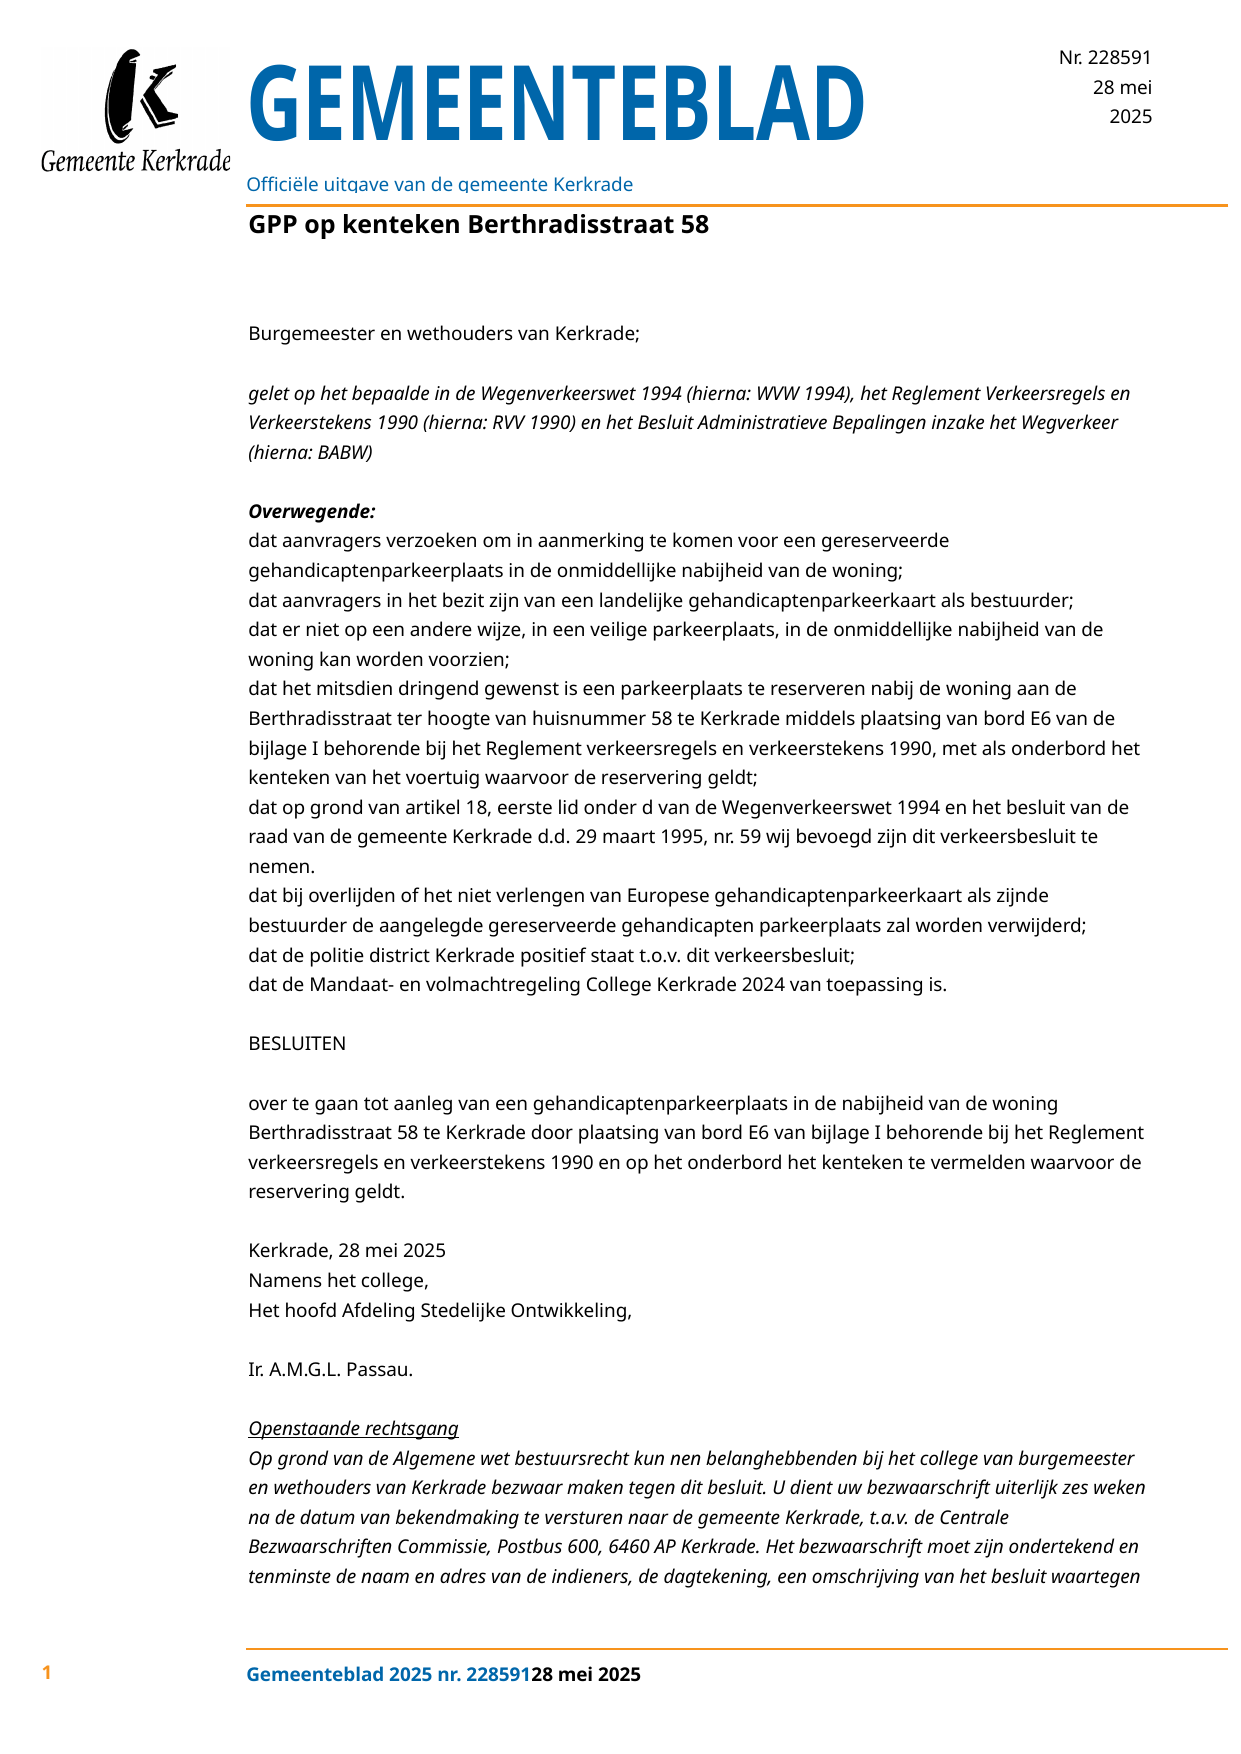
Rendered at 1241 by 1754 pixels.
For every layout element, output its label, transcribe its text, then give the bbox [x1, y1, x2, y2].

text gelet op het bepaalde in de Wegenverkeerswet 1994 (hierna: WVW 1994), het Reglement Verkeersregels en Verkeerstekens 1990 (hierna: RVV 1990) en het Besluit Administratieve Bepalingen inzake het Wegverkeer (hierna: BABW) [248, 380, 1152, 465]
text dat op grond van artikel 18, eerste lid onder d van de Wegenverkeerswet 1994 en het besluit van de raad van de gemeente Kerkrade d.d. 29 maart 1995, nr. 59 wij bevoegd zijn dit verkeersbesluit te nemen. [248, 794, 1152, 879]
text Op grond van de Algemene wet bestuursrecht kun nen belanghebbenden bij het college van burgemeester en wethouders van Kerkrade bezwaar maken tegen dit besluit. U dient uw bezwaarschrift uiterlijk zes weken na de datum van bekendmaking te versturen naar de gemeente Kerkrade, t.a.v. de Centrale Bezwaarschriften Commissie, Postbus 600, 6460 AP Kerkrade. Het bezwaarschrift moet zijn ondertekend en tenminste de naam en adres van de indieners, de dagtekening, een omschrijving van het besluit waartegen [248, 1445, 1152, 1589]
text BESLUITEN [248, 1031, 1152, 1056]
text over te gaan tot aanleg van een gehandicaptenparkeerplaats in de nabijheid van de woning Berthradisstraat 58 te Kerkrade door plaatsing van bord E6 van bijlage I behorende bij het Reglement verkeersregels en verkeerstekens 1990 en op het onderbord het kenteken te vermelden waarvoor de reservering geldt. [248, 1090, 1152, 1204]
picture [41, 47, 231, 172]
text dat aanvragers verzoeken om in aanmerking te komen voor een gereserveerde gehandicaptenparkeerplaats in de onmiddellijke nabijheid van de woning; [248, 528, 1152, 583]
text Openstaande rechtsgang [248, 1415, 1152, 1441]
text dat het mitsdien dringend gewenst is een parkeerplaats te reserveren nabij de woning aan de Berthradisstraat ter hoogte van huisnummer 58 te Kerkrade middels plaatsing van bord E6 van de bijlage I behorende bij het Reglement verkeersregels en verkeerstekens 1990, met als onderbord het kenteken van het voertuig waarvoor de reservering geldt; [248, 676, 1152, 790]
text Namens het college, [248, 1267, 1152, 1293]
text Kerkrade, 28 mei 2025 [248, 1238, 1152, 1263]
text dat de Mandaat- en volmachtregeling College Kerkrade 2024 van toepassing is. [248, 971, 1152, 997]
text Burgemeester en wethouders van Kerkrade; [248, 321, 1152, 346]
text dat de politie district Kerkrade positief staat t.o.v. dit verkeersbesluit; [248, 942, 1152, 968]
text dat aanvragers in het bezit zijn van een landelijke gehandicaptenparkeerkaart als bestuurder; [248, 587, 1152, 613]
text Overwegende: [248, 498, 1152, 524]
text dat er niet op een andere wijze, in een veilige parkeerplaats, in de onmiddellijke nabijheid van de woning kan worden voorzien; [248, 616, 1152, 672]
text Ir. A.M.G.L. Passau. [248, 1356, 1152, 1382]
text dat bij overlijden of het niet verlengen van Europese gehandicaptenparkeerkaart als zijnde bestuurder de aangelegde gereserveerde gehandicapten parkeerplaats zal worden verwijderd; [248, 883, 1152, 938]
text GPP op kenteken Berthradisstraat 58 [248, 207, 1152, 241]
text Het hoofd Afdeling Stedelijke Ontwikkeling, [248, 1297, 1152, 1323]
